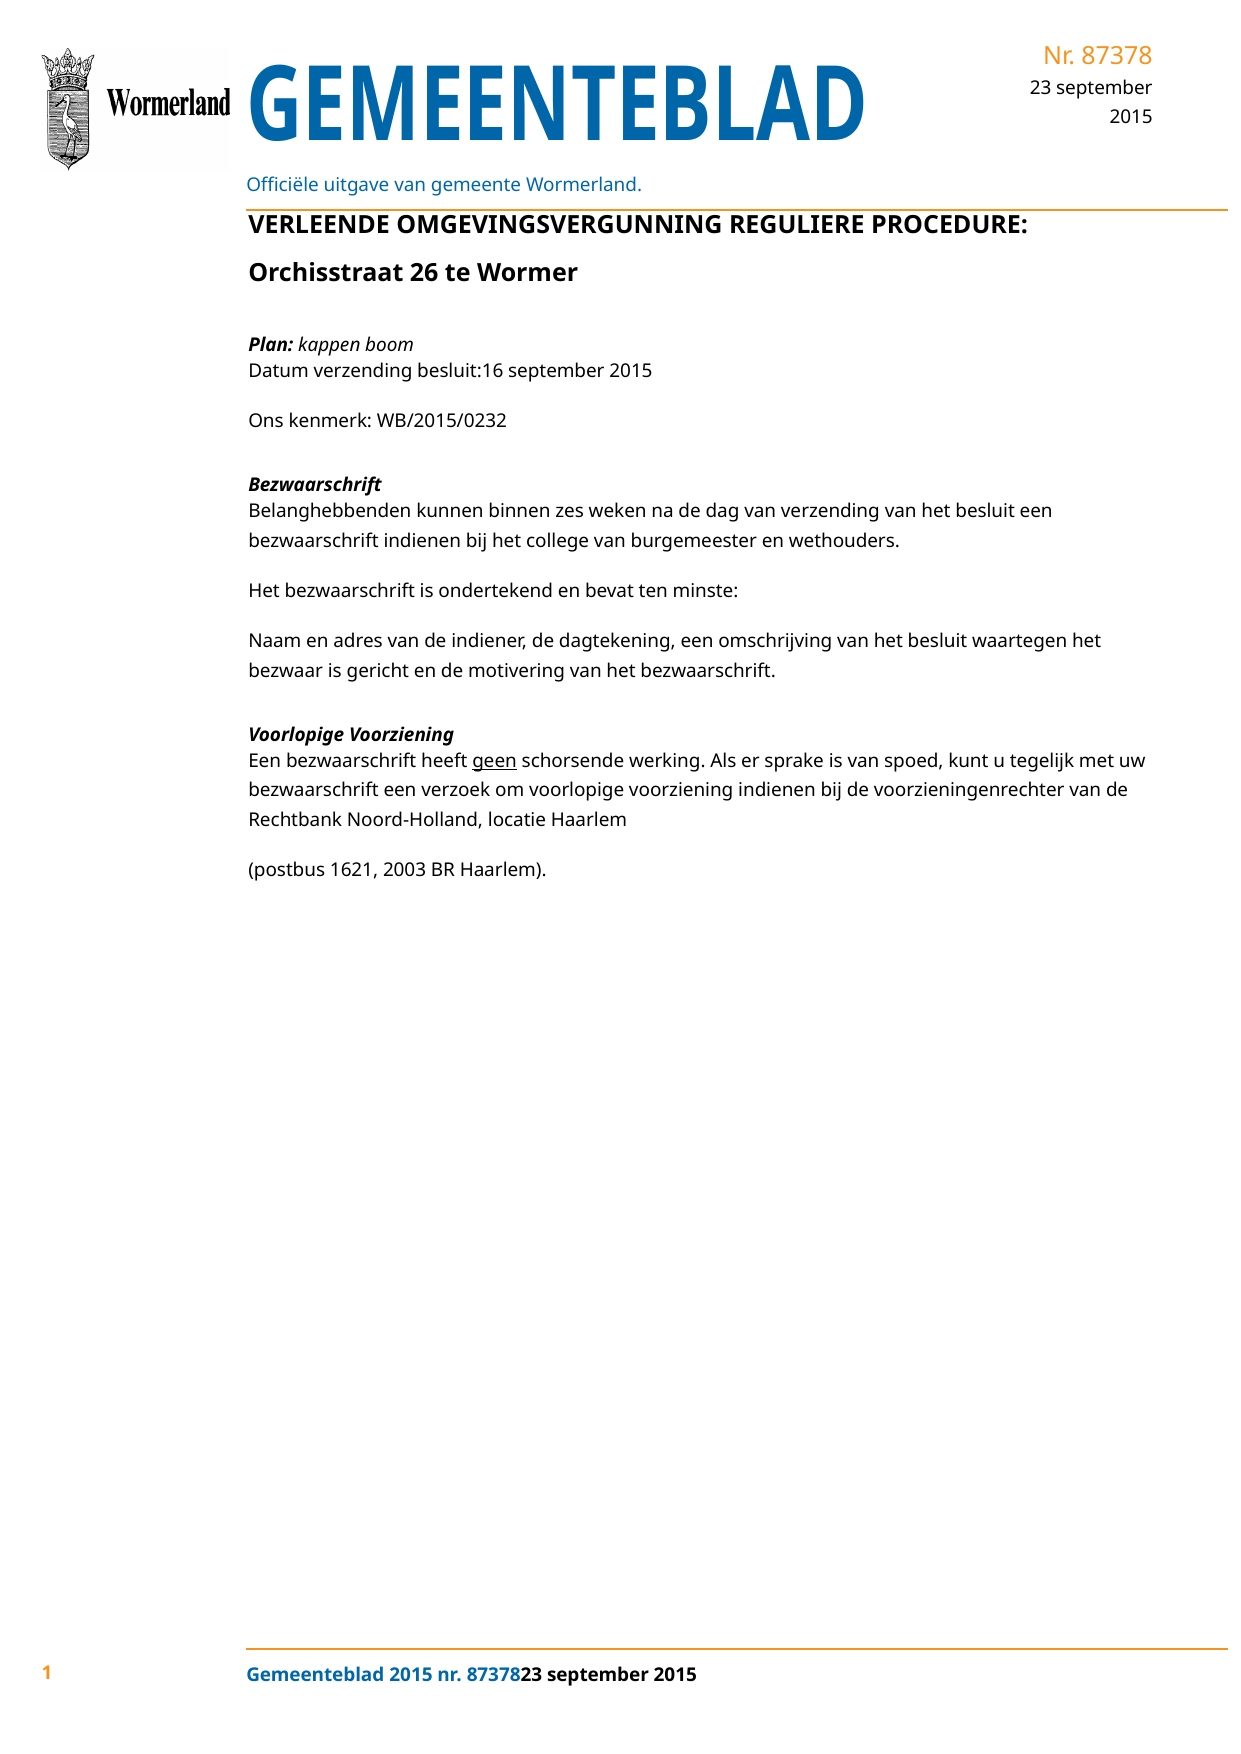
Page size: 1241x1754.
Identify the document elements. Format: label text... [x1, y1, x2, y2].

text Plan: kappen boom [248, 331, 1152, 357]
text Ons kenmerk: WB/2015/0232 [248, 408, 1152, 433]
text Het bezwaarschrift is ondertekend en bevat ten minste: [248, 577, 1152, 603]
text Datum verzending besluit:16 september 2015 [248, 357, 1152, 383]
picture [41, 47, 231, 172]
text VERLEENDE OMGEVINGSVERGUNNING REGULIERE PROCEDURE: Orchisstraat 26 te Wormer [248, 211, 1152, 288]
text Bezwaarschrift [248, 472, 1152, 497]
text (postbus 1621, 2003 BR Haarlem). [248, 857, 1152, 882]
text Naam en adres van de indiener, de dagtekening, een omschrijving van het besluit waartegen het bezwaar is gericht en de motivering van het bezwaarschrift. [248, 628, 1152, 683]
text Voorlopige Voorziening [248, 721, 1152, 747]
text Een bezwaarschrift heeft geen schorsende werking. Als er sprake is van spoed, kunt u tegelijk met uw bezwaarschrift een verzoek om voorlopige voorziening indienen bij de voorzieningenrechter van de Rechtbank Noord-Holland, locatie Haarlem [248, 747, 1152, 832]
text Belanghebbenden kunnen binnen zes weken na de dag van verzending van het besluit een bezwaarschrift indienen bij het college van burgemeester en wethouders. [248, 497, 1152, 553]
